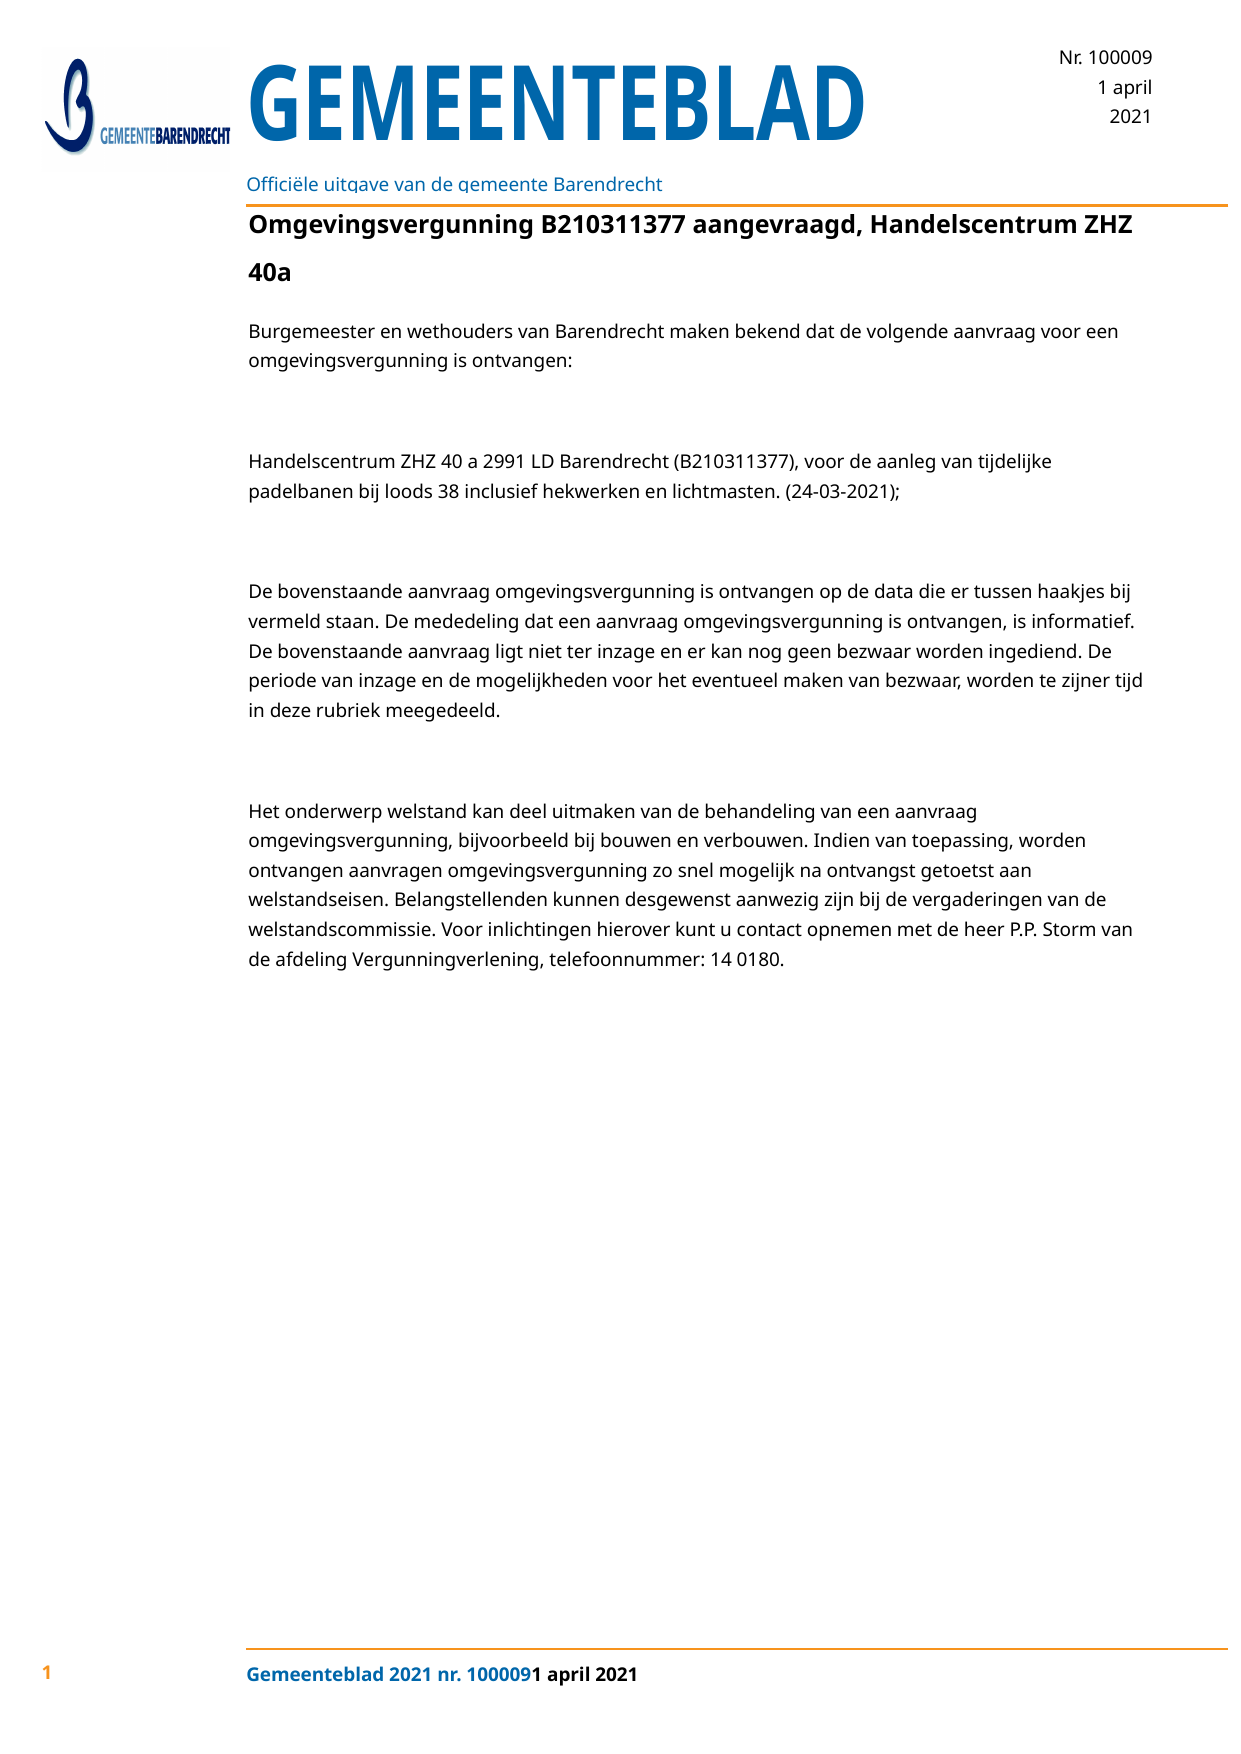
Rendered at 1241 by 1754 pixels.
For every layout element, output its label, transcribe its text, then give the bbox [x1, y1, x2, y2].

text Het onderwerp welstand kan deel uitmaken van de behandeling van een aanvraag omgevingsvergunning, bijvoorbeeld bij bouwen en verbouwen. Indien van toepassing, worden ontvangen aanvragen omgevingsvergunning zo snel mogelijk na ontvangst getoetst aan welstandseisen. Belangstellenden kunnen desgewenst aanwezig zijn bij de vergaderingen van de welstandscommissie. Voor inlichtingen hierover kunt u contact opnemen met de heer P.P. Storm van de afdeling Vergunningverlening, telefoonnummer: 14 0180. [248, 798, 1152, 972]
text Omgevingsvergunning B210311377 aangevraagd, Handelscentrum ZHZ 40a [248, 207, 1152, 288]
picture [41, 47, 231, 172]
text De bovenstaande aanvraag omgevingsvergunning is ontvangen op de data die er tussen haakjes bij vermeld staan. De mededeling dat een aanvraag omgevingsvergunning is ontvangen, is informatief. De bovenstaande aanvraag ligt niet ter inzage en er kan nog geen bezwaar worden ingediend. De periode van inzage en de mogelijkheden voor het eventueel maken van bezwaar, worden te zijner tijd in deze rubriek meegedeeld. [248, 579, 1152, 723]
text Burgemeester en wethouders van Barendrecht maken bekend dat de volgende aanvraag voor een omgevingsvergunning is ontvangen: [248, 318, 1152, 373]
text Handelscentrum ZHZ 40 a 2991 LD Barendrecht (B210311377), voor de aanleg van tijdelijke padelbanen bij loods 38 inclusief hekwerken en lichtmasten. (24-03-2021); [248, 448, 1152, 504]
